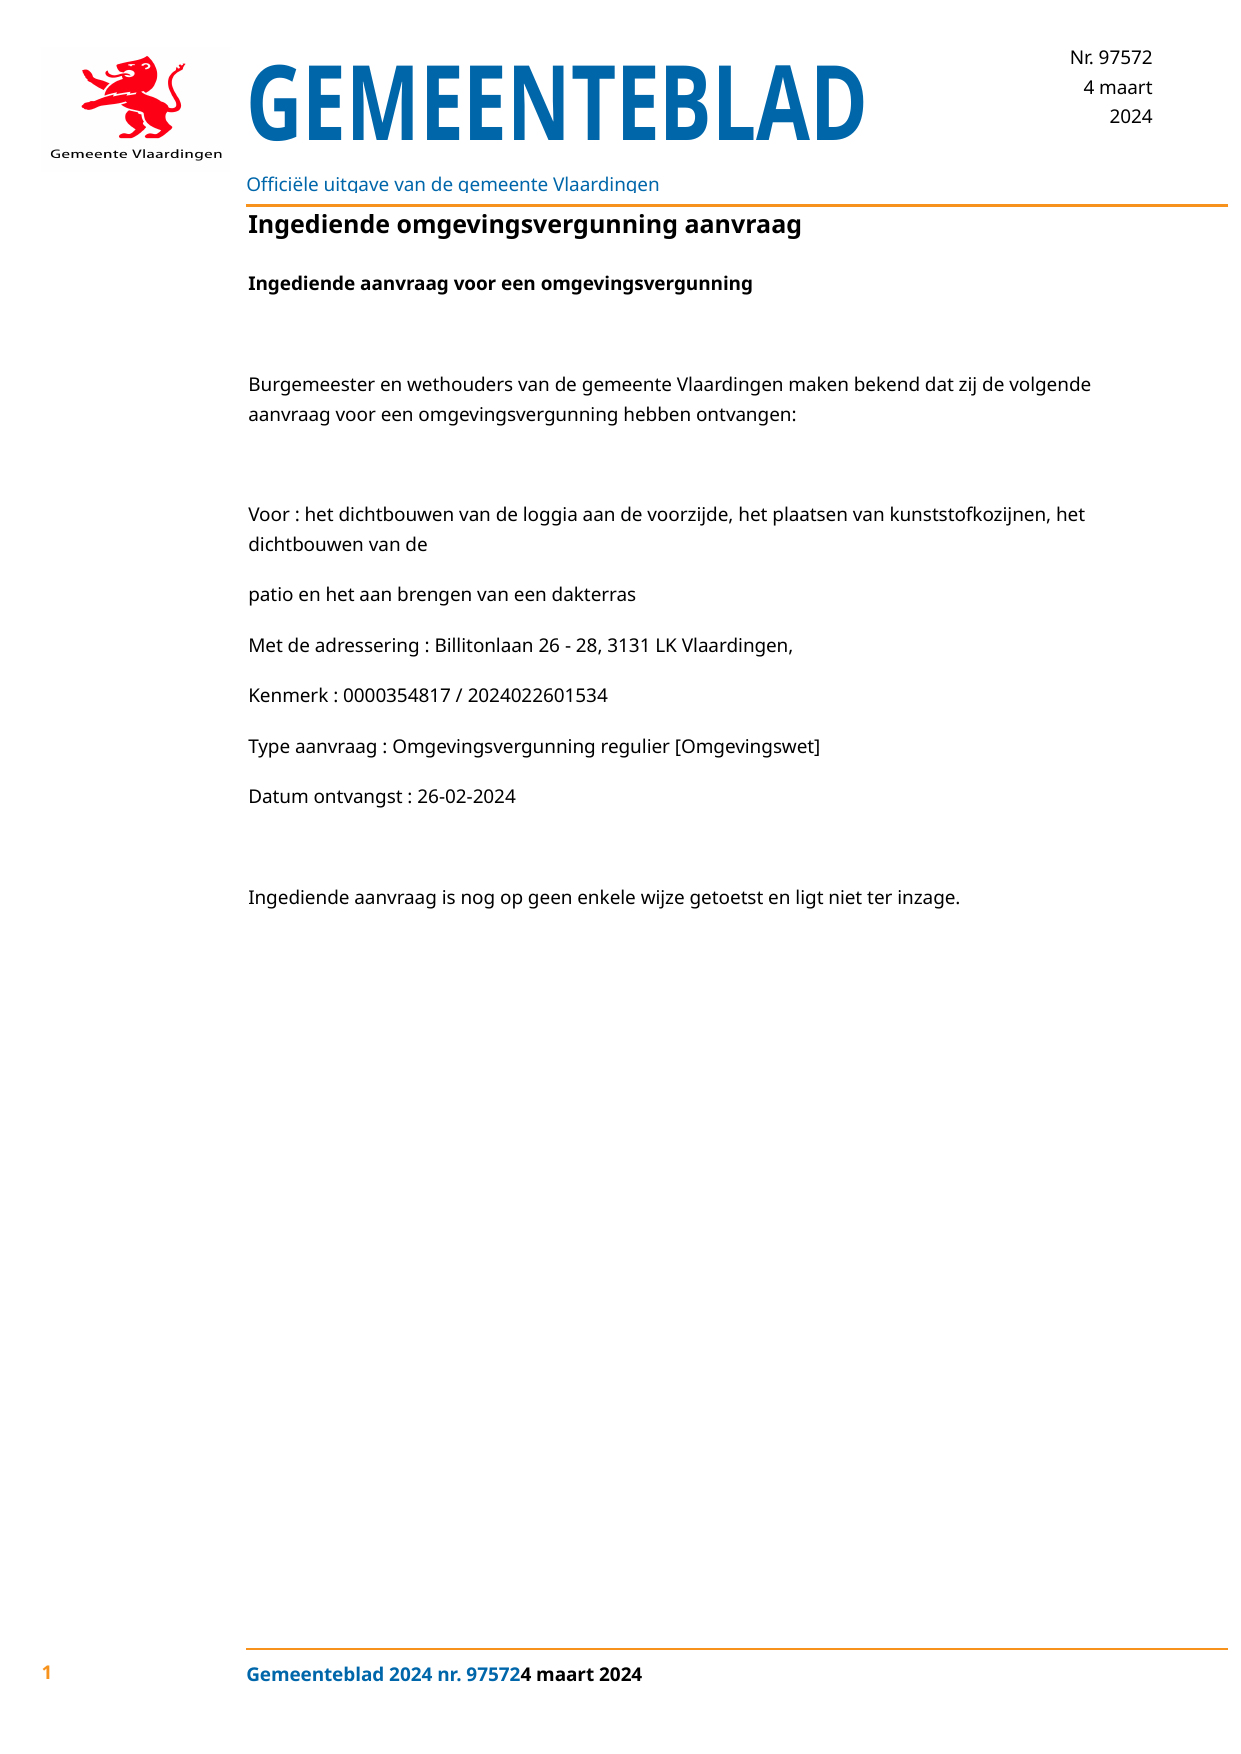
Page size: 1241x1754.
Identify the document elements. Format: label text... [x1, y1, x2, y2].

text Burgemeester en wethouders van de gemeente Vlaardingen maken bekend dat zij de volgende aanvraag voor een omgevingsvergunning hebben ontvangen: [248, 371, 1152, 426]
text Voor : het dichtbouwen van de loggia aan de voorzijde, het plaatsen van kunststofkozijnen, het dichtbouwen van de [248, 502, 1152, 557]
picture [41, 47, 231, 172]
text Met de adressering : Billitonlaan 26 - 28, 3131 LK Vlaardingen, [248, 632, 1152, 658]
text Ingediende aanvraag is nog op geen enkele wijze getoetst en ligt niet ter inzage. [248, 884, 1152, 910]
text Kenmerk : 0000354817 / 2024022601534 [248, 682, 1152, 708]
text patio en het aan brengen van een dakterras [248, 582, 1152, 607]
text Type aanvraag : Omgevingsvergunning regulier [Omgevingswet] [248, 733, 1152, 758]
text Ingediende omgevingsvergunning aanvraag [248, 207, 1152, 241]
text Datum ontvangst : 26-02-2024 [248, 783, 1152, 809]
text Ingediende aanvraag voor een omgevingsvergunning [248, 270, 1152, 296]
